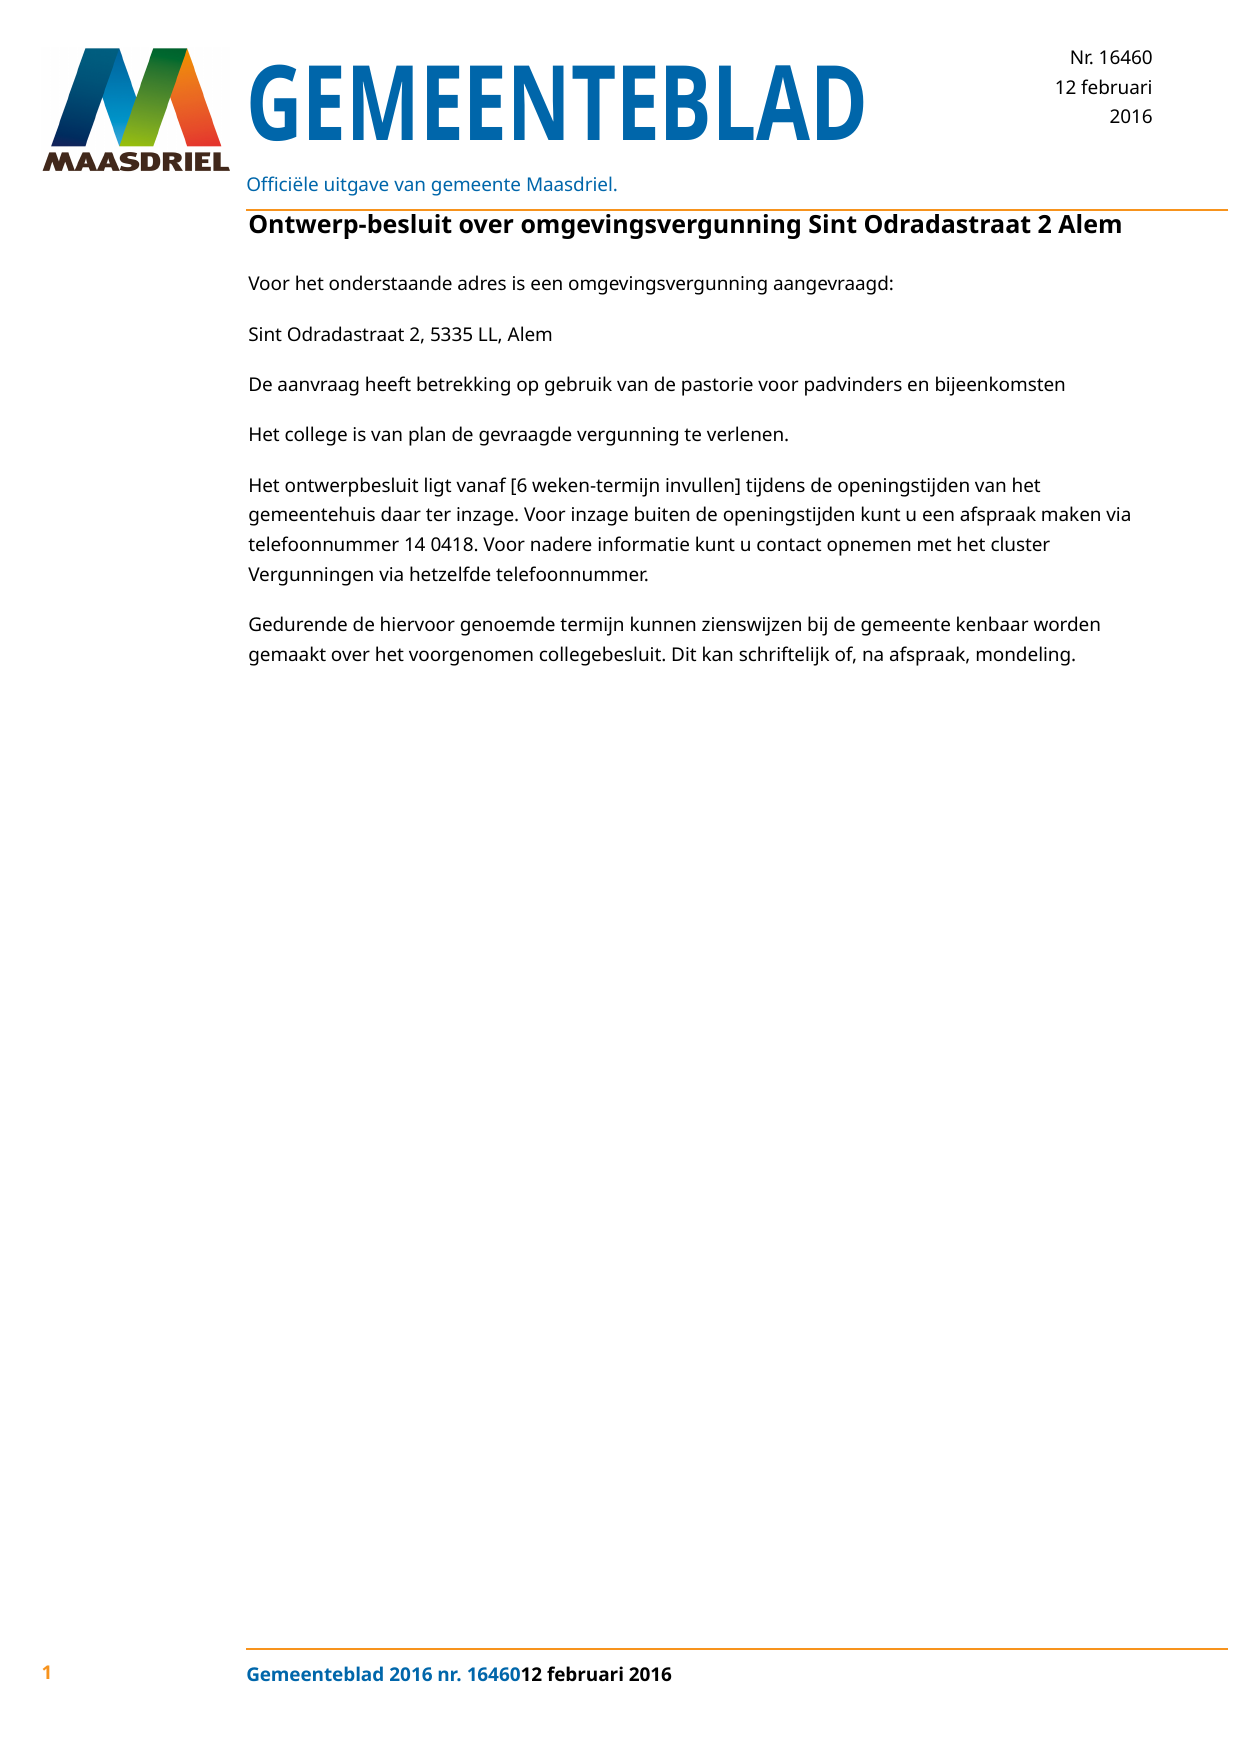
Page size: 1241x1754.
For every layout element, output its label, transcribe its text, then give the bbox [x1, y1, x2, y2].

text De aanvraag heeft betrekking op gebruik van de pastorie voor padvinders en bijeenkomsten [248, 371, 1152, 397]
text Het ontwerpbesluit ligt vanaf [6 weken-termijn invullen] tijdens de openingstijden van het gemeentehuis daar ter inzage. Voor inzage buiten de openingstijden kunt u een afspraak maken via telefoonnummer 14 0418. Voor nadere informatie kunt u contact opnemen met het cluster Vergunningen via hetzelfde telefoonnummer. [248, 472, 1152, 586]
text Ontwerp-besluit over omgevingsvergunning Sint Odradastraat 2 Alem [248, 211, 1152, 241]
text Het college is van plan de gevraagde vergunning te verlenen. [248, 422, 1152, 447]
text Sint Odradastraat 2, 5335 LL, Alem [248, 321, 1152, 346]
text Gedurende de hiervoor genoemde termijn kunnen zienswijzen bij de gemeente kenbaar worden gemaakt over het voorgenomen collegebesluit. Dit kan schriftelijk of, na afspraak, mondeling. [248, 611, 1152, 666]
picture [41, 47, 231, 172]
text Voor het onderstaande adres is een omgevingsvergunning aangevraagd: [248, 270, 1152, 296]
